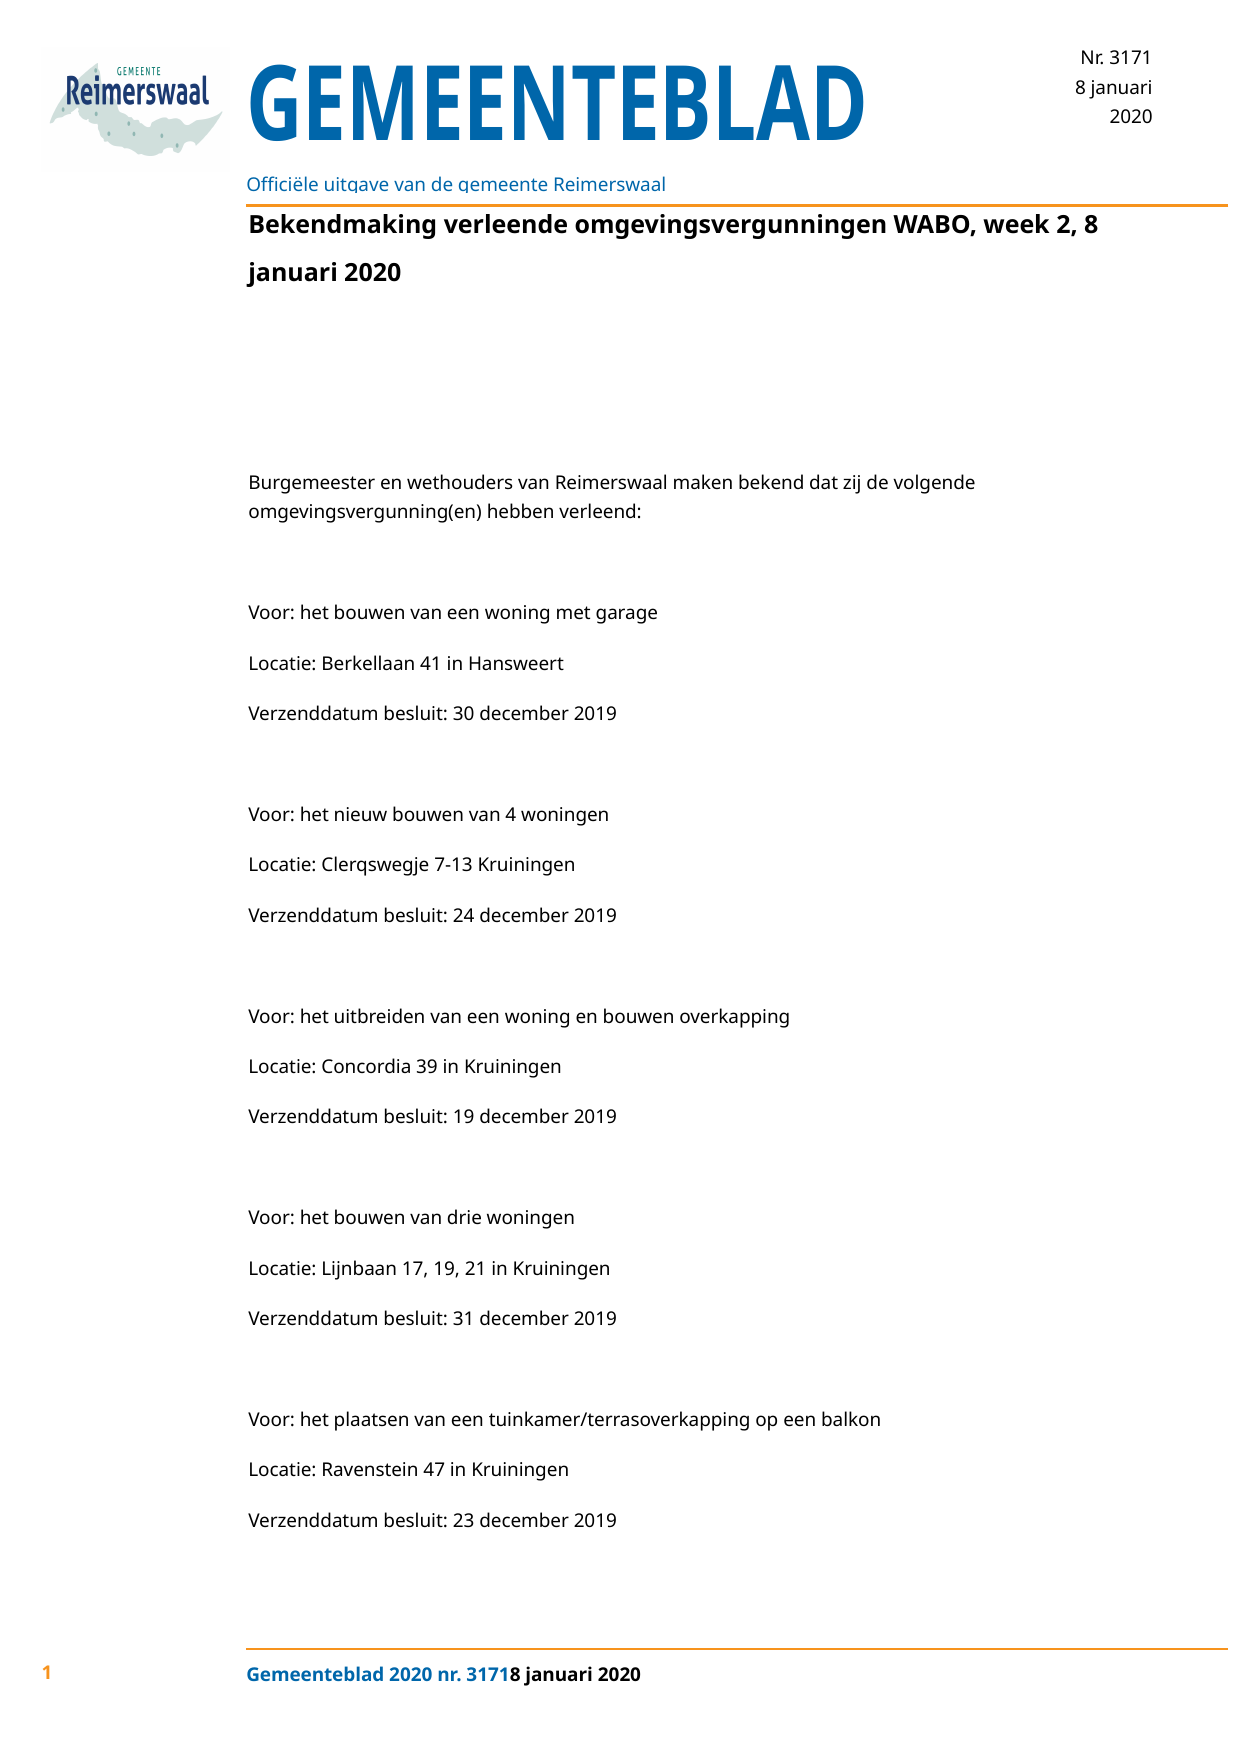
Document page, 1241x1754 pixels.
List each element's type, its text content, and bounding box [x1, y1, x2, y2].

text Voor: het bouwen van drie woningen [248, 1204, 1152, 1230]
text Voor: het plaatsen van een tuinkamer/terrasoverkapping op een balkon [248, 1406, 1152, 1432]
text Burgemeester en wethouders van Reimerswaal maken bekend dat zij de volgende omgevingsvergunning(en) hebben verleend: [248, 469, 1152, 524]
text Locatie: Concordia 39 in Kruiningen [248, 1053, 1152, 1079]
text Locatie: Lijnbaan 17, 19, 21 in Kruiningen [248, 1255, 1152, 1281]
text Locatie: Clerqswegje 7-13 Kruiningen [248, 852, 1152, 877]
text Verzenddatum besluit: 23 december 2019 [248, 1507, 1152, 1533]
text Voor: het nieuw bouwen van 4 woningen [248, 801, 1152, 827]
picture [41, 47, 231, 172]
text Locatie: Ravenstein 47 in Kruiningen [248, 1457, 1152, 1482]
text Bekendmaking verleende omgevingsvergunningen WABO, week 2, 8 januari 2020 [248, 207, 1152, 288]
text Verzenddatum besluit: 24 december 2019 [248, 902, 1152, 928]
text Voor: het bouwen van een woning met garage [248, 599, 1152, 625]
text Verzenddatum besluit: 31 december 2019 [248, 1305, 1152, 1331]
text Verzenddatum besluit: 30 december 2019 [248, 700, 1152, 726]
text Locatie: Berkellaan 41 in Hansweert [248, 650, 1152, 676]
text Voor: het uitbreiden van een woning en bouwen overkapping [248, 1003, 1152, 1029]
text Verzenddatum besluit: 19 december 2019 [248, 1104, 1152, 1129]
